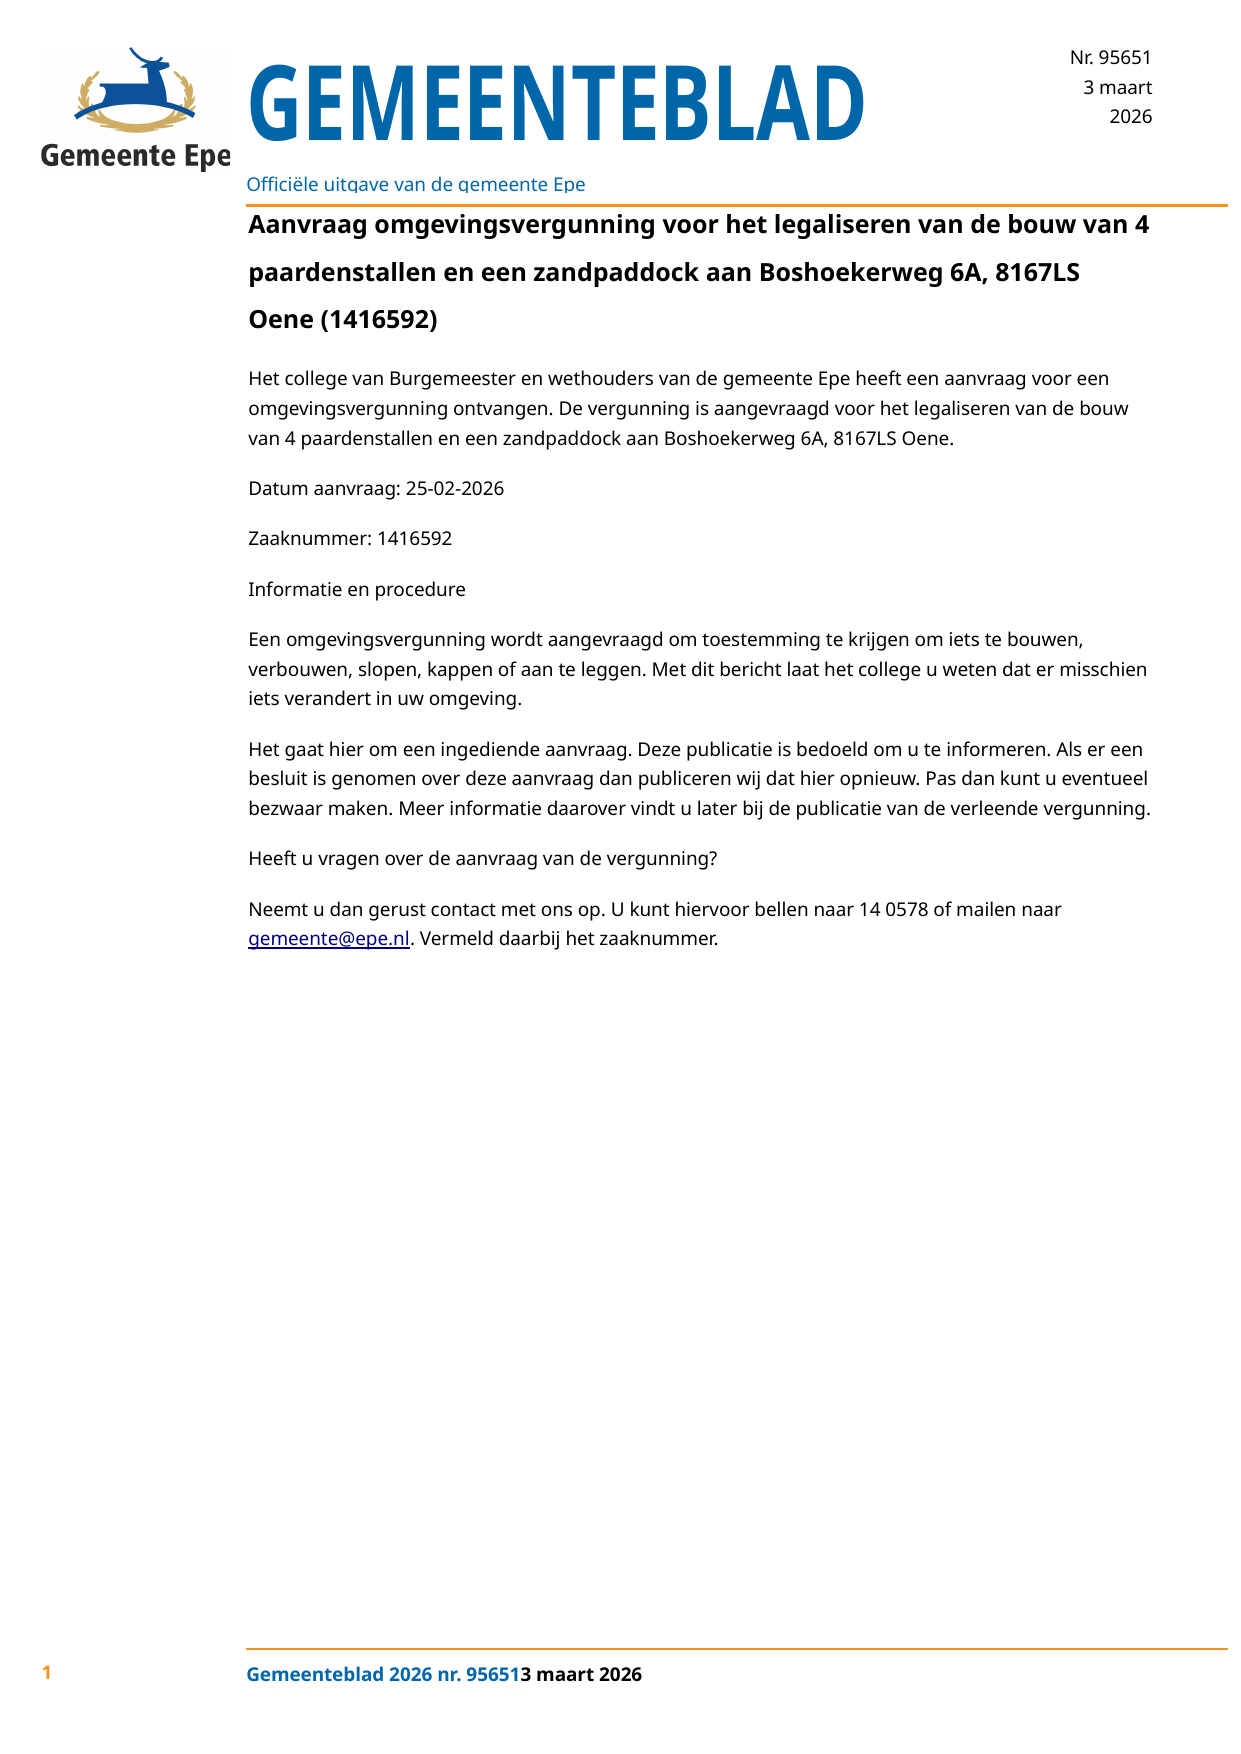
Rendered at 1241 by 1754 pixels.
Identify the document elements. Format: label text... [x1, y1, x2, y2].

text Het gaat hier om een ingediende aanvraag. Deze publicatie is bedoeld om u te informeren. Als er een besluit is genomen over deze aanvraag dan publiceren wij dat hier opnieuw. Pas dan kunt u eventueel bezwaar maken. Meer informatie daarover vindt u later bij de publicatie van de verleende vergunning. [248, 736, 1152, 821]
text Datum aanvraag: 25-02-2026 [248, 475, 1152, 501]
text Neemt u dan gerust contact met ons op. U kunt hiervoor bellen naar 14 0578 of mailen naar gemeente@epe.nl. Vermeld daarbij het zaaknummer. [248, 896, 1152, 951]
text Informatie en procedure [248, 576, 1152, 602]
text Een omgevingsvergunning wordt aangevraagd om toestemming te krijgen om iets te bouwen, verbouwen, slopen, kappen of aan te leggen. Met dit bericht laat het college u weten dat er misschien iets verandert in uw omgeving. [248, 626, 1152, 711]
text Zaaknummer: 1416592 [248, 526, 1152, 551]
text Het college van Burgemeester en wethouders van de gemeente Epe heeft een aanvraag voor een omgevingsvergunning ontvangen. De vergunning is aangevraagd voor het legaliseren van de bouw van 4 paardenstallen en een zandpaddock aan Boshoekerweg 6A, 8167LS Oene. [248, 366, 1152, 450]
picture [41, 47, 231, 172]
text Heeft u vragen over de aanvraag van de vergunning? [248, 846, 1152, 871]
text Aanvraag omgevingsvergunning voor het legaliseren van de bouw van 4 paardenstallen en een zandpaddock aan Boshoekerweg 6A, 8167LS Oene (1416592) [248, 207, 1152, 336]
